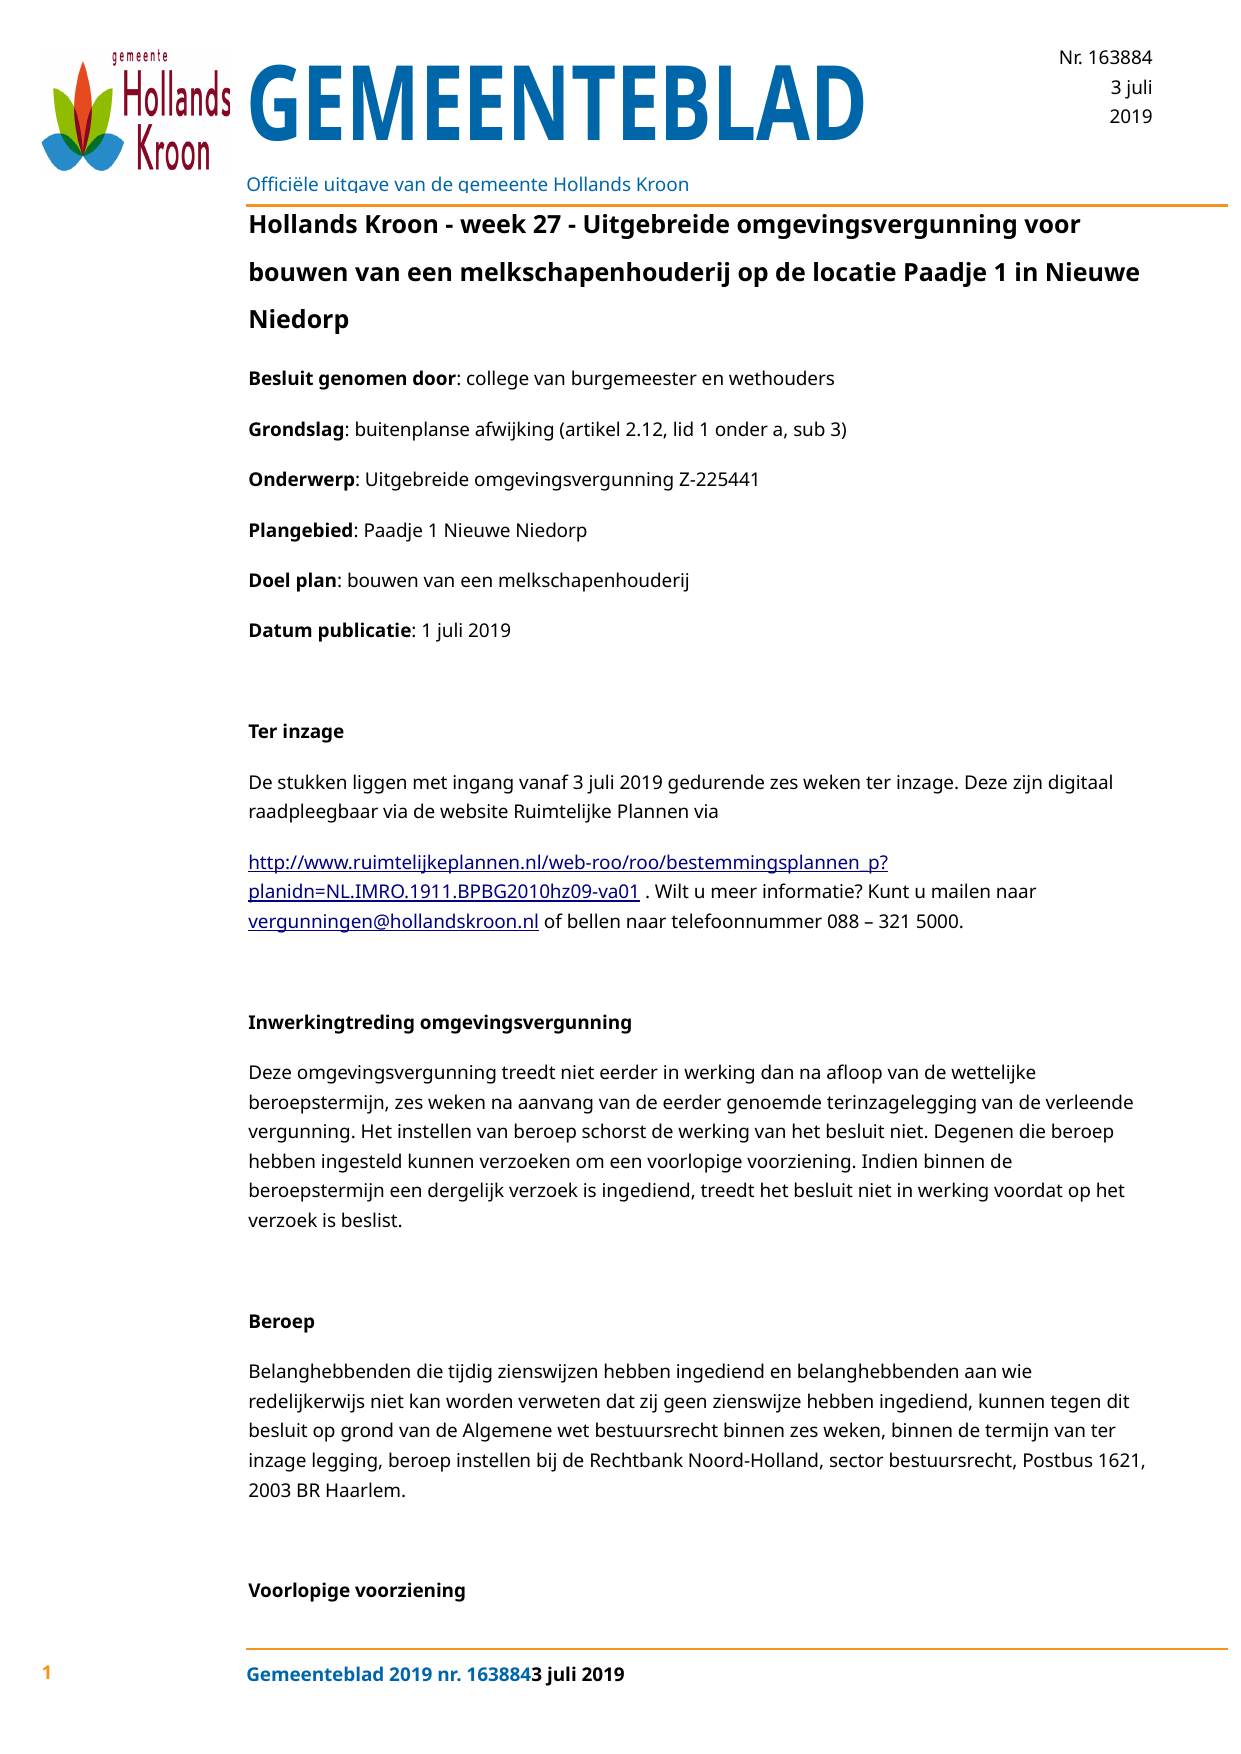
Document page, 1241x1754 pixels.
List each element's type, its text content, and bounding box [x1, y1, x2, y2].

text Hollands Kroon - week 27 - Uitgebreide omgevingsvergunning voor bouwen van een melkschapenhouderij op de locatie Paadje 1 in Nieuwe Niedorp [248, 207, 1152, 336]
text Inwerkingtreding omgevingsvergunning [248, 1009, 1152, 1034]
text De stukken liggen met ingang vanaf 3 juli 2019 gedurende zes weken ter inzage. Deze zijn digitaal raadpleegbaar via de website Ruimtelijke Plannen via [248, 769, 1152, 824]
text Doel plan: bouwen van een melkschapenhouderij [248, 567, 1152, 593]
text Onderwerp: Uitgebreide omgevingsvergunning Z-225441 [248, 466, 1152, 492]
text Besluit genomen door: college van burgemeester en wethouders [248, 366, 1152, 391]
text Beroep [248, 1308, 1152, 1334]
text Voorlopige voorziening [248, 1578, 1152, 1603]
text Plangebied: Paadje 1 Nieuwe Niedorp [248, 517, 1152, 542]
text http://www.ruimtelijkeplannen.nl/web-roo/roo/bestemmingsplannen_p?planidn=NL.IMRO.1911.BPBG2010hz09-va01 . Wilt u meer informatie? Kunt u mailen naar vergunningen@hollandskroon.nl of bellen naar telefoonnummer 088 – 321 5000. [248, 849, 1152, 934]
text Ter inzage [248, 718, 1152, 744]
picture [41, 47, 231, 172]
text Belanghebbenden die tijdig zienswijzen hebben ingediend en belanghebbenden aan wie redelijkerwijs niet kan worden verweten dat zij geen zienswijze hebben ingediend, kunnen tegen dit besluit op grond van de Algemene wet bestuursrecht binnen zes weken, binnen de termijn van ter inzage legging, beroep instellen bij de Rechtbank Noord-Holland, sector bestuursrecht, Postbus 1621, 2003 BR Haarlem. [248, 1358, 1152, 1502]
text Deze omgevingsvergunning treedt niet eerder in werking dan na afloop van de wettelijke beroepstermijn, zes weken na aanvang van de eerder genoemde terinzagelegging van de verleende vergunning. Het instellen van beroep schorst de werking van het besluit niet. Degenen die beroep hebben ingesteld kunnen verzoeken om een voorlopige voorziening. Indien binnen de beroepstermijn een dergelijk verzoek is ingediend, treedt het besluit niet in werking voordat op het verzoek is beslist. [248, 1059, 1152, 1233]
text Datum publicatie: 1 juli 2019 [248, 618, 1152, 643]
text Grondslag: buitenplanse afwijking (artikel 2.12, lid 1 onder a, sub 3) [248, 416, 1152, 442]
